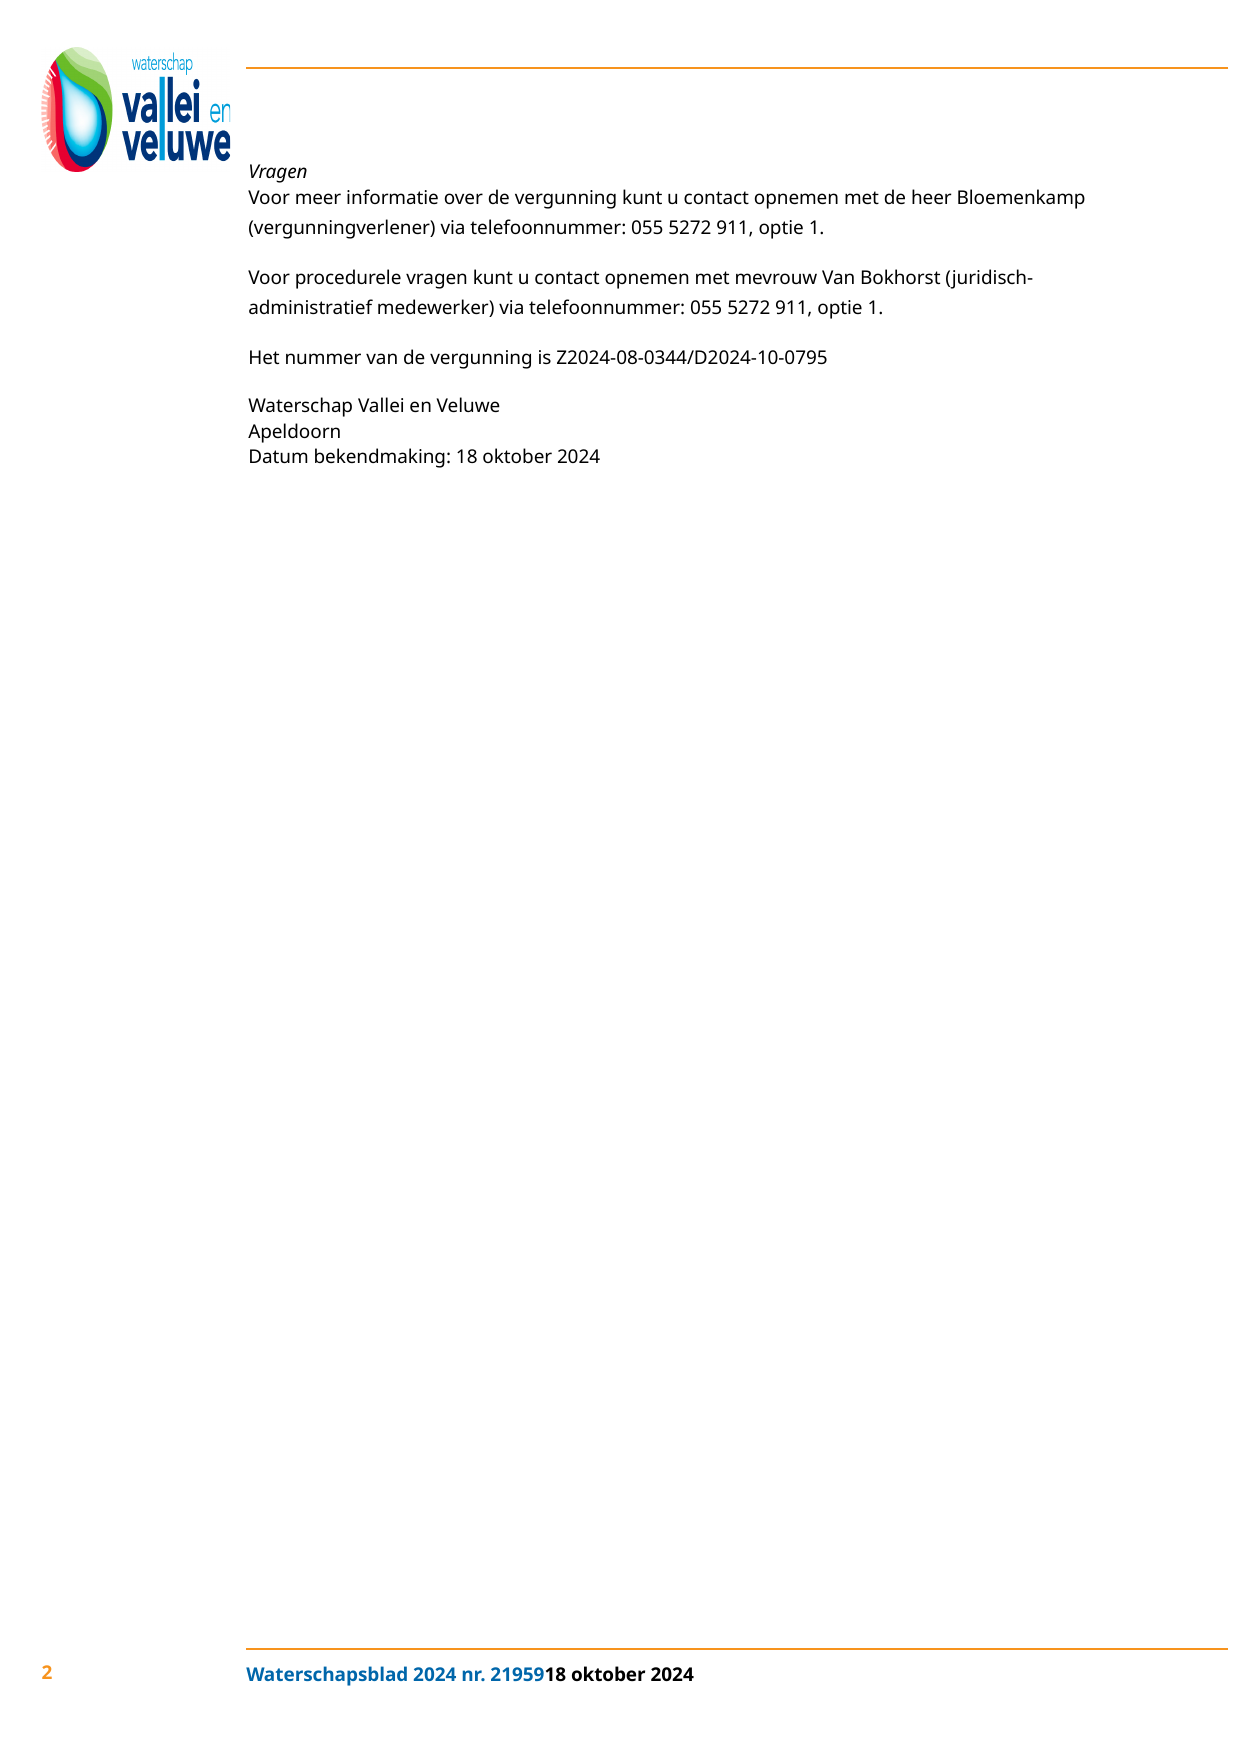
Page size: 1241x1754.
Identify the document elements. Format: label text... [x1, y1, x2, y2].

text Het nummer van de vergunning is Z2024-08-0344/D2024-10-0795 [248, 344, 1152, 370]
text Datum bekendmaking: 18 oktober 2024 [248, 444, 1152, 469]
text Waterschap Vallei en Veluwe [248, 392, 1152, 418]
text Vragen [248, 159, 1152, 184]
picture [41, 47, 231, 172]
text Voor meer informatie over de vergunning kunt u contact opnemen met de heer Bloemenkamp (vergunningverlener) via telefoonnummer: 055 5272 911, optie 1. [248, 184, 1152, 240]
text Apeldoorn [248, 418, 1152, 444]
text Voor procedurele vragen kunt u contact opnemen met mevrouw Van Bokhorst (juridisch-administratief medewerker) via telefoonnummer: 055 5272 911, optie 1. [248, 264, 1152, 320]
